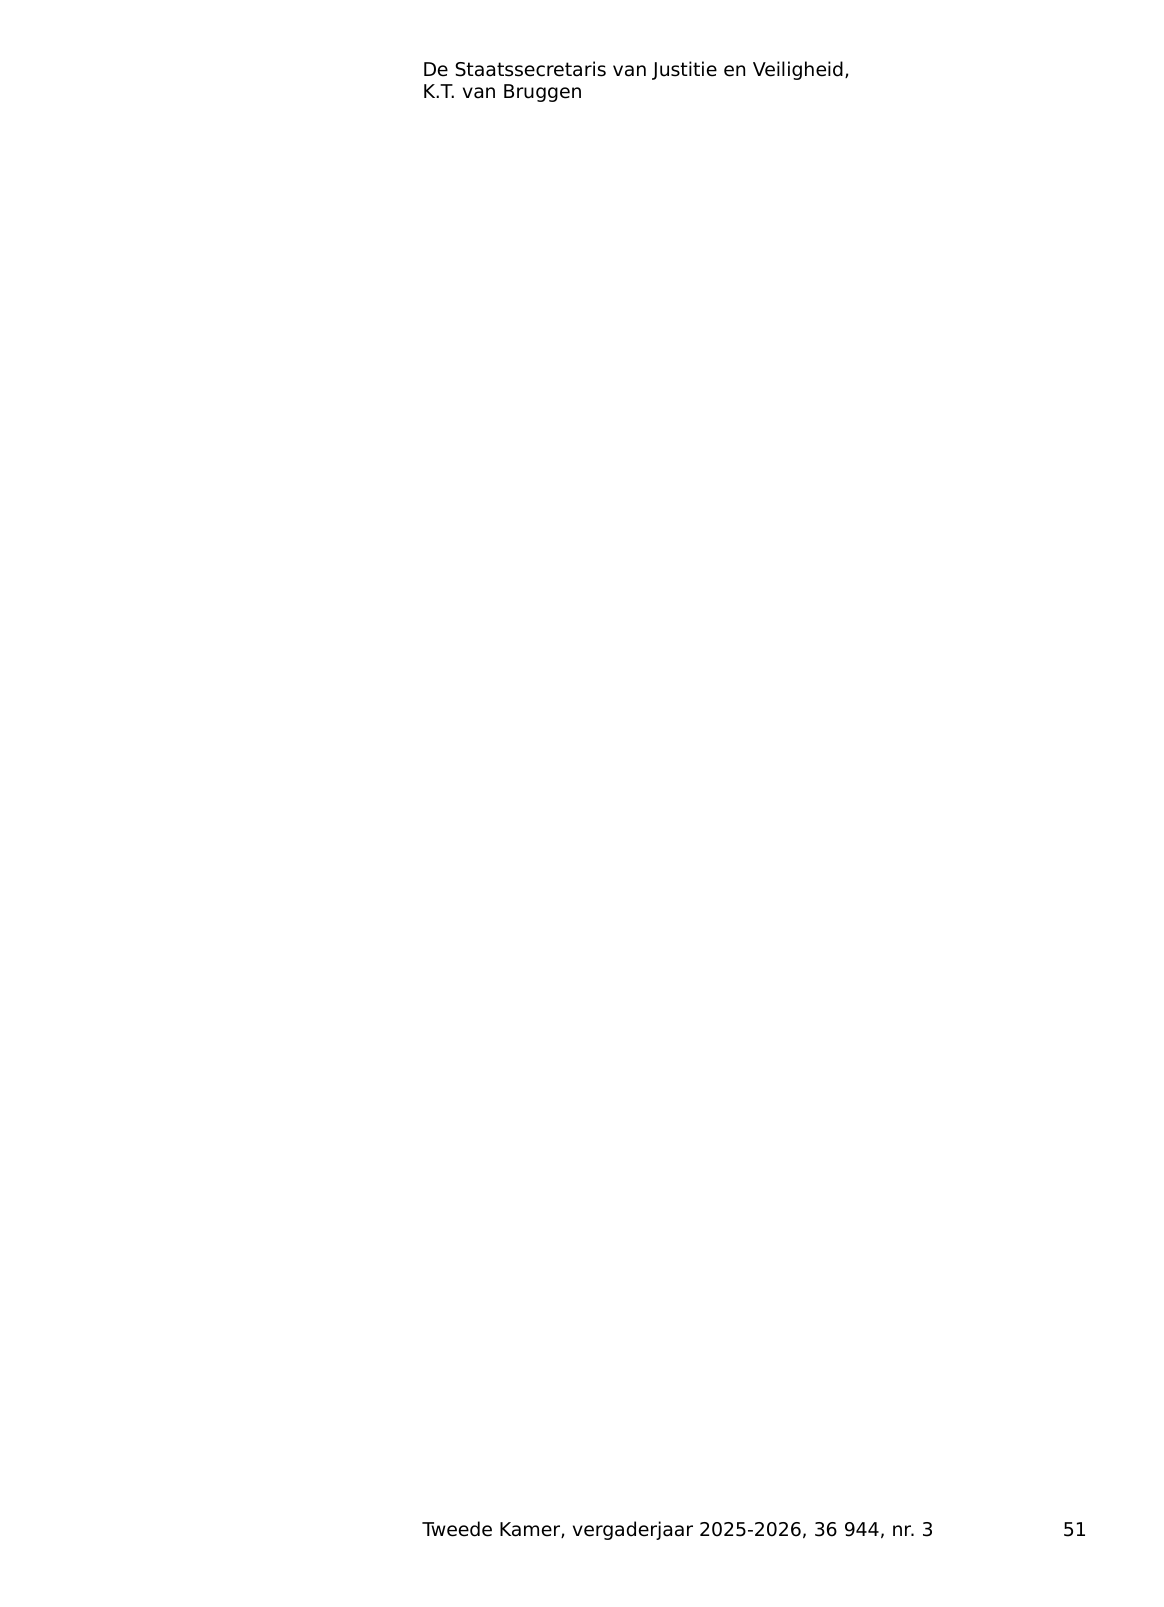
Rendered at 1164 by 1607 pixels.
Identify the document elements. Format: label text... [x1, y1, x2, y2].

text De Staatssecretaris van Justitie en Veiligheid, K.T. van Bruggen [422, 59, 1087, 103]
